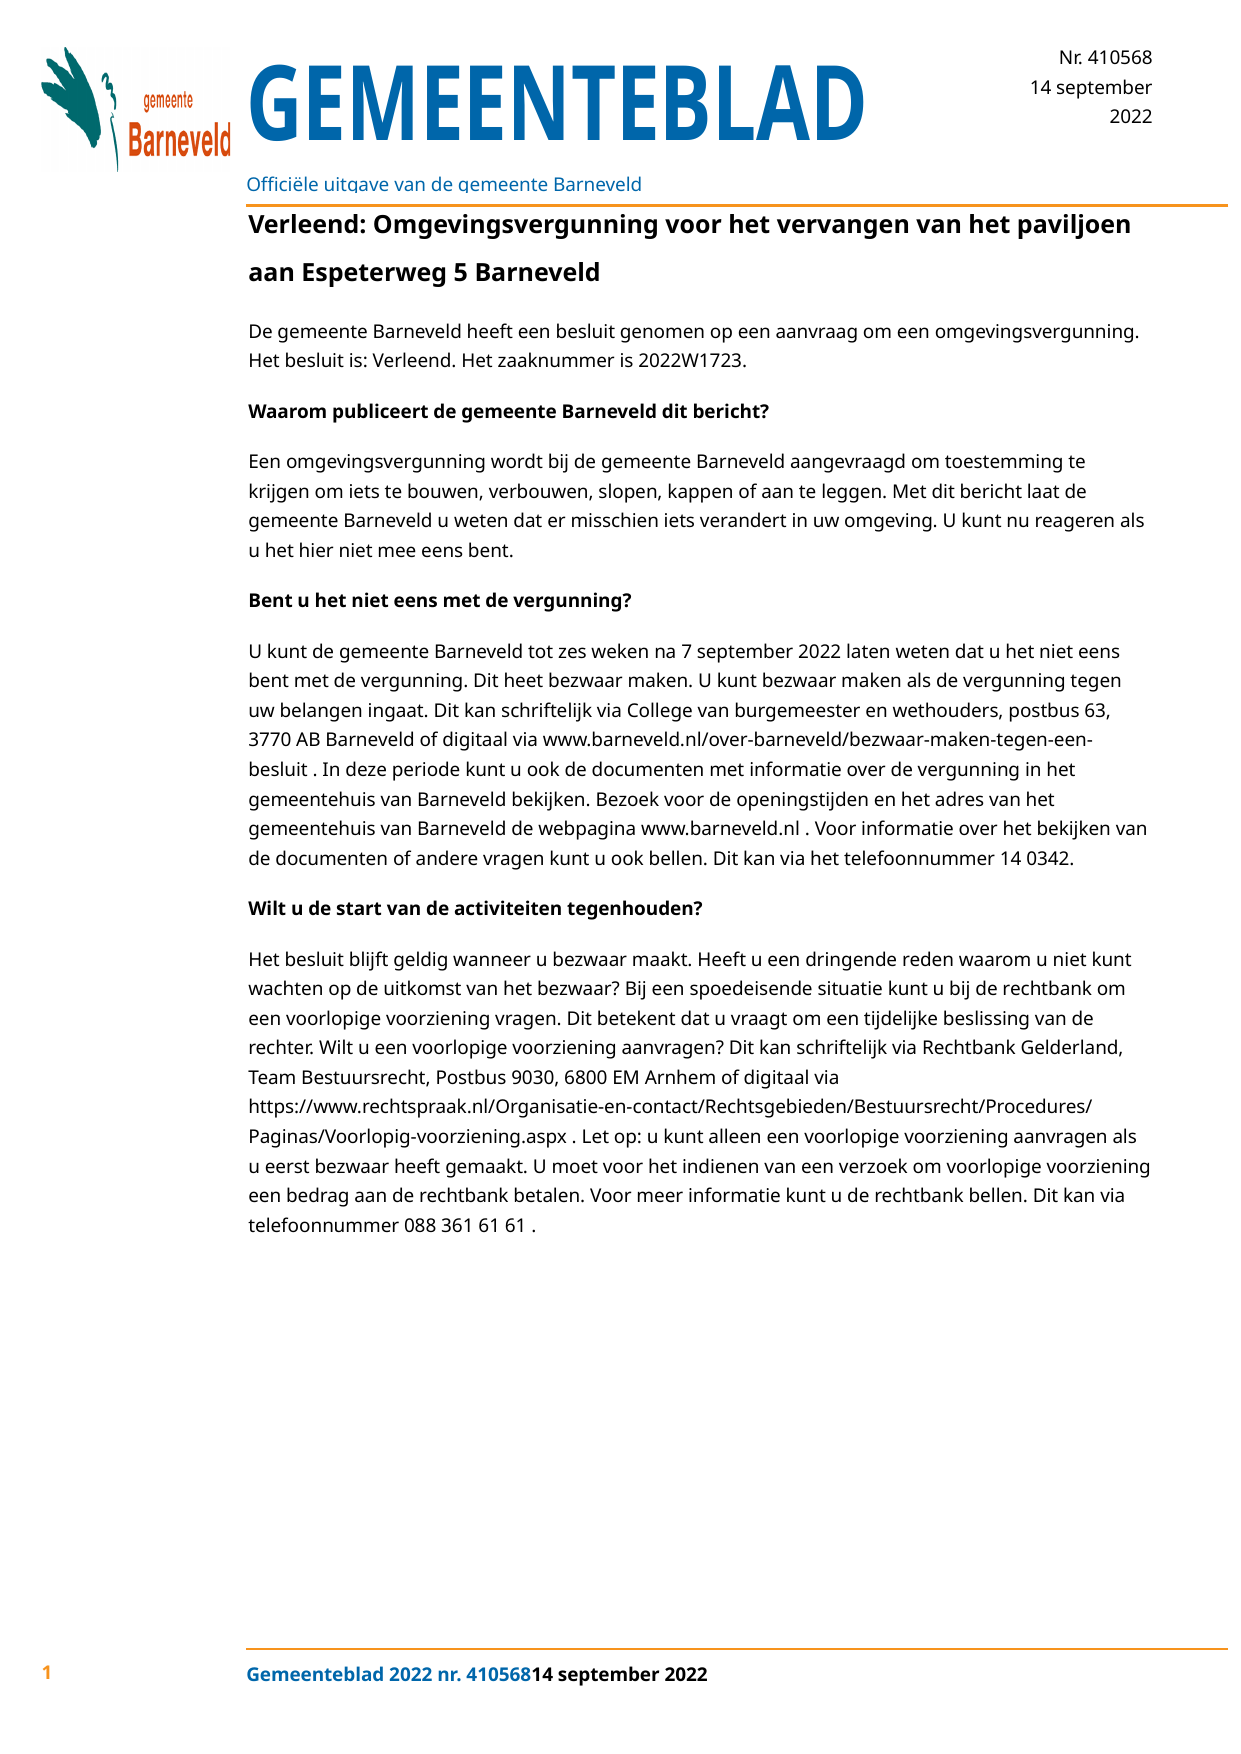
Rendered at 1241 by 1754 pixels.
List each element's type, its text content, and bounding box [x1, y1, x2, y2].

text Waarom publiceert de gemeente Barneveld dit bericht? [248, 398, 1152, 424]
text De gemeente Barneveld heeft een besluit genomen op een aanvraag om een omgevingsvergunning. Het besluit is: Verleend. Het zaaknummer is 2022W1723. [248, 318, 1152, 373]
text U kunt de gemeente Barneveld tot zes weken na 7 september 2022 laten weten dat u het niet eens bent met de vergunning. Dit heet bezwaar maken. U kunt bezwaar maken als de vergunning tegen uw belangen ingaat. Dit kan schriftelijk via College van burgemeester en wethouders, postbus 63, 3770 AB Barneveld of digitaal via www.barneveld.nl/over-barneveld/bezwaar-maken-tegen-een-besluit . In deze periode kunt u ook de documenten met informatie over de vergunning in het gemeentehuis van Barneveld bekijken. Bezoek voor de openingstijden en het adres van het gemeentehuis van Barneveld de webpagina www.barneveld.nl . Voor informatie over het bekijken van de documenten of andere vragen kunt u ook bellen. Dit kan via het telefoonnummer 14 0342. [248, 638, 1152, 871]
text Een omgevingsvergunning wordt bij de gemeente Barneveld aangevraagd om toestemming te krijgen om iets te bouwen, verbouwen, slopen, kappen of aan te leggen. Met dit bericht laat de gemeente Barneveld u weten dat er misschien iets verandert in uw omgeving. U kunt nu reageren als u het hier niet mee eens bent. [248, 448, 1152, 563]
text Het besluit blijft geldig wanneer u bezwaar maakt. Heeft u een dringende reden waarom u niet kunt wachten op de uitkomst van het bezwaar? Bij een spoedeisende situatie kunt u bij de rechtbank om een voorlopige voorziening vragen. Dit betekent dat u vraagt om een tijdelijke beslissing van de rechter. Wilt u een voorlopige voorziening aanvragen? Dit kan schriftelijk via Rechtbank Gelderland, Team Bestuursrecht, Postbus 9030, 6800 EM Arnhem of digitaal via https://www.rechtspraak.nl/Organisatie-en-contact/Rechtsgebieden/Bestuursrecht/Procedures/Paginas/Voorlopig-voorziening.aspx . Let op: u kunt alleen een voorlopige voorziening aanvragen als u eerst bezwaar heeft gemaakt. U moet voor het indienen van een verzoek om voorlopige voorziening een bedrag aan de rechtbank betalen. Voor meer informatie kunt u de rechtbank bellen. Dit kan via telefoonnummer 088 361 61 61 . [248, 946, 1152, 1238]
text Wilt u de start van de activiteiten tegenhouden? [248, 895, 1152, 921]
picture [41, 47, 231, 172]
text Bent u het niet eens met de vergunning? [248, 587, 1152, 613]
text Verleend: Omgevingsvergunning voor het vervangen van het paviljoen aan Espeterweg 5 Barneveld [248, 207, 1152, 288]
